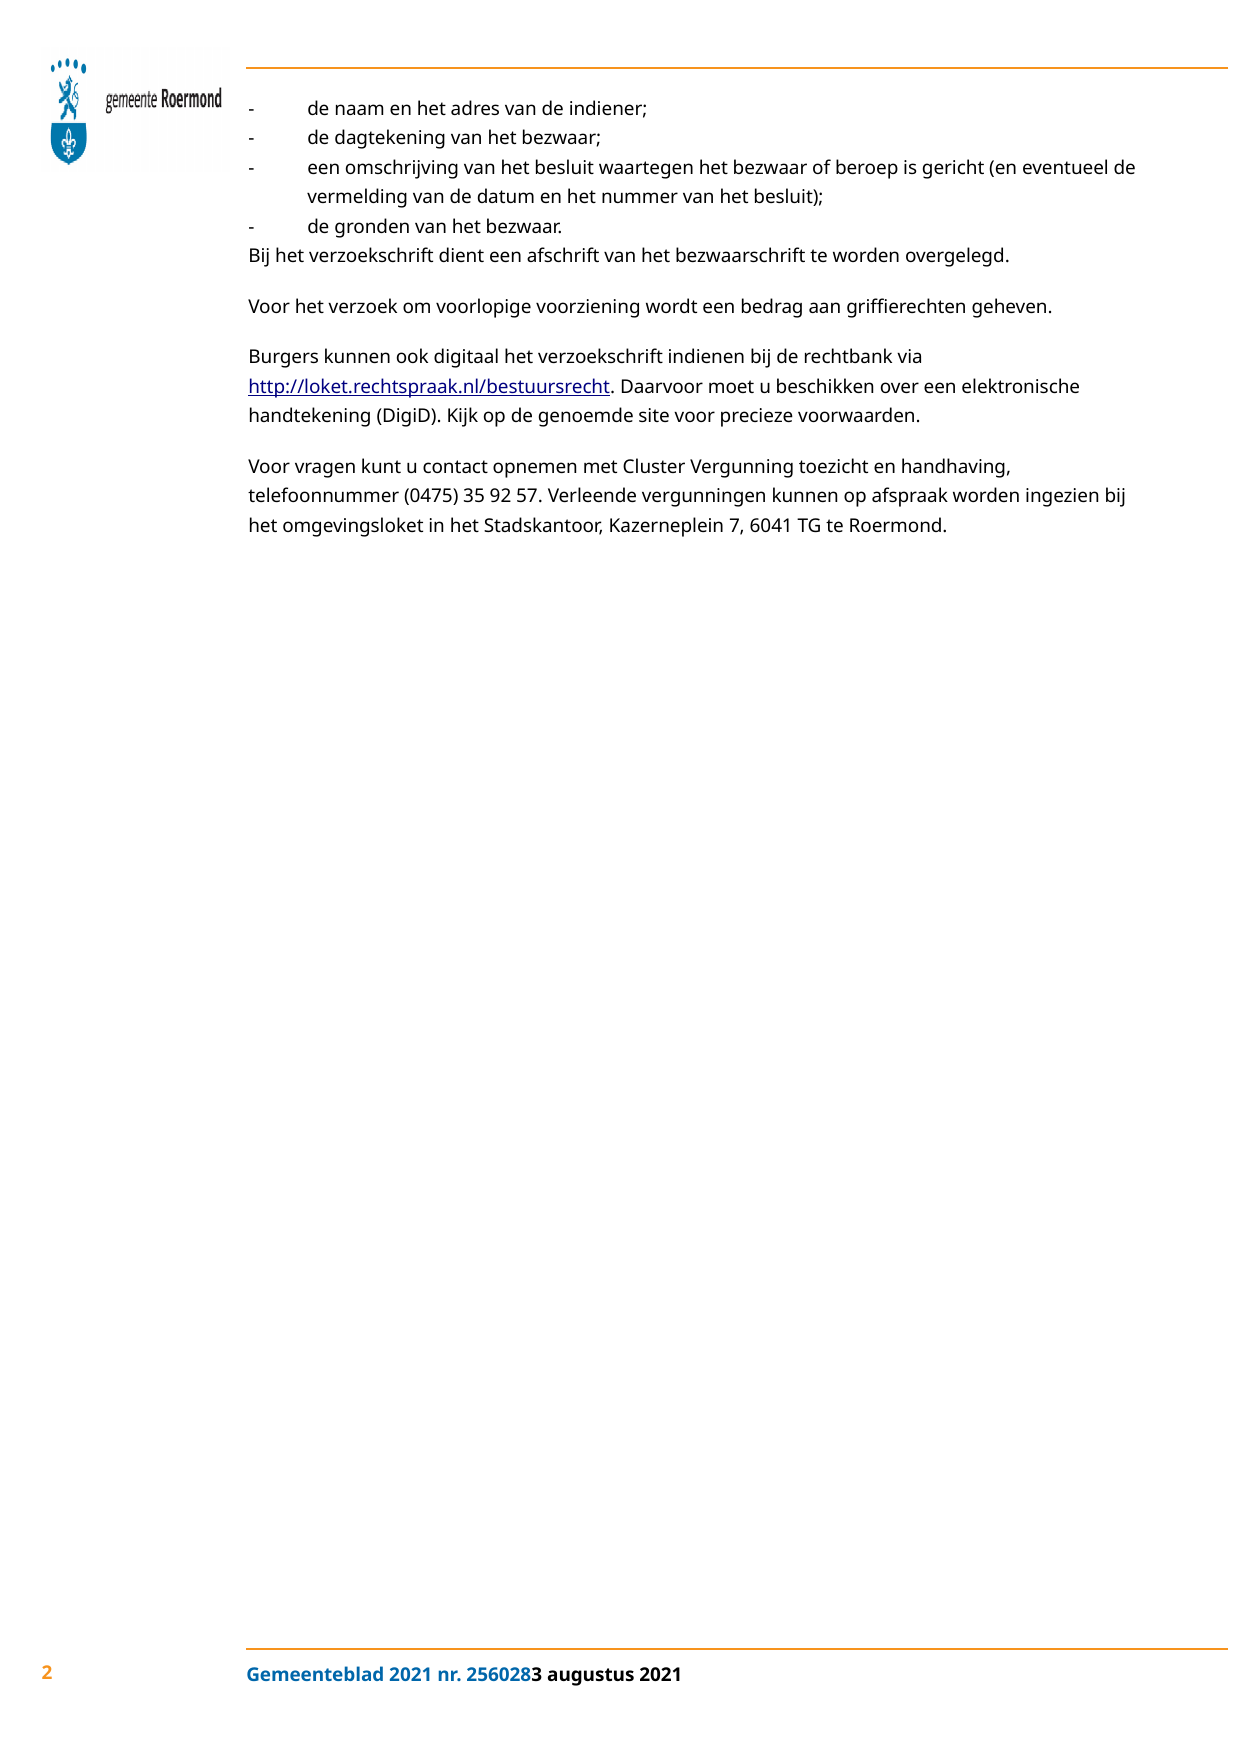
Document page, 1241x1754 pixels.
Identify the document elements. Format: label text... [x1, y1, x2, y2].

text Burgers kunnen ook digitaal het verzoekschrift indienen bij de rechtbank via http://loket.rechtspraak.nl/bestuursrecht. Daarvoor moet u beschikken over een elektronische handtekening (DigiD). Kijk op de genoemde site voor precieze voorwaarden. [248, 343, 1152, 428]
list de naam en het adres van de indiener; [248, 95, 1152, 121]
list een omschrijving van het besluit waartegen het bezwaar of beroep is gericht (en eventueel de vermelding van de datum en het nummer van het besluit); [248, 154, 1152, 209]
text Bij het verzoekschrift dient een afschrift van het bezwaarschrift te worden overgelegd. [248, 243, 1152, 268]
list de dagtekening van het bezwaar; [248, 124, 1152, 150]
text Voor vragen kunt u contact opnemen met Cluster Vergunning toezicht en handhaving, telefoonnummer (0475) 35 92 57. Verleende vergunningen kunnen op afspraak worden ingezien bij het omgevingsloket in het Stadskantoor, Kazerneplein 7, 6041 TG te Roermond. [248, 453, 1152, 538]
text Voor het verzoek om voorlopige voorziening wordt een bedrag aan griffierechten geheven. [248, 293, 1152, 319]
list de gronden van het bezwaar. [248, 213, 1152, 239]
picture [41, 47, 231, 172]
